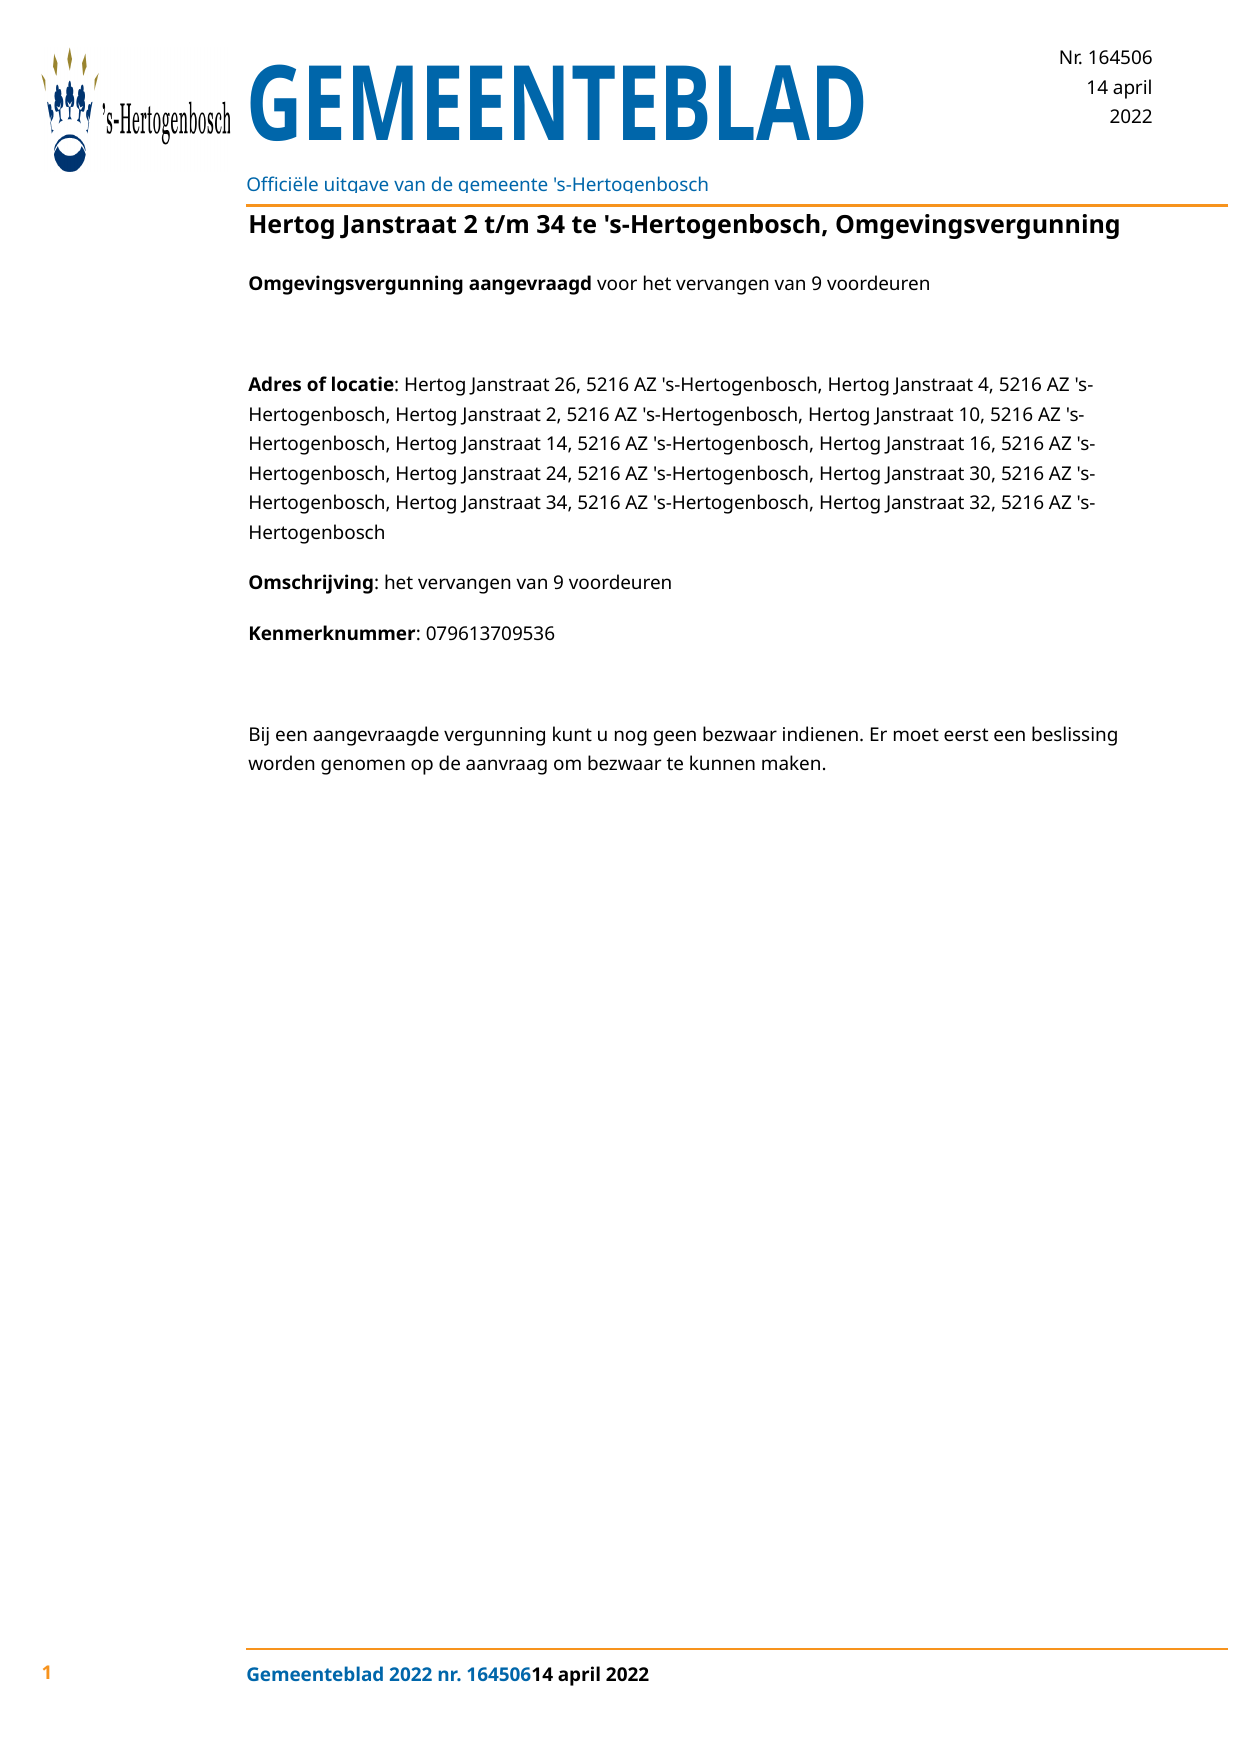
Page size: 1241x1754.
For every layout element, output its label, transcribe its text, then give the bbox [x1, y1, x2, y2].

text Omschrijving: het vervangen van 9 voordeuren [248, 569, 1152, 595]
text Kenmerknummer: 079613709536 [248, 620, 1152, 646]
text Hertog Janstraat 2 t/m 34 te 's-Hertogenbosch, Omgevingsvergunning [248, 207, 1152, 241]
text Adres of locatie: Hertog Janstraat 26, 5216 AZ 's-Hertogenbosch, Hertog Janstraat 4, 5216 AZ 's-Hertogenbosch, Hertog Janstraat 2, 5216 AZ 's-Hertogenbosch, Hertog Janstraat 10, 5216 AZ 's-Hertogenbosch, Hertog Janstraat 14, 5216 AZ 's-Hertogenbosch, Hertog Janstraat 16, 5216 AZ 's-Hertogenbosch, Hertog Janstraat 24, 5216 AZ 's-Hertogenbosch, Hertog Janstraat 30, 5216 AZ 's-Hertogenbosch, Hertog Janstraat 34, 5216 AZ 's-Hertogenbosch, Hertog Janstraat 32, 5216 AZ 's-Hertogenbosch [248, 371, 1152, 545]
text Bij een aangevraagde vergunning kunt u nog geen bezwaar indienen. Er moet eerst een beslissing worden genomen op de aanvraag om bezwaar te kunnen maken. [248, 721, 1152, 776]
picture [41, 47, 231, 172]
text Omgevingsvergunning aangevraagd voor het vervangen van 9 voordeuren [248, 270, 1152, 296]
